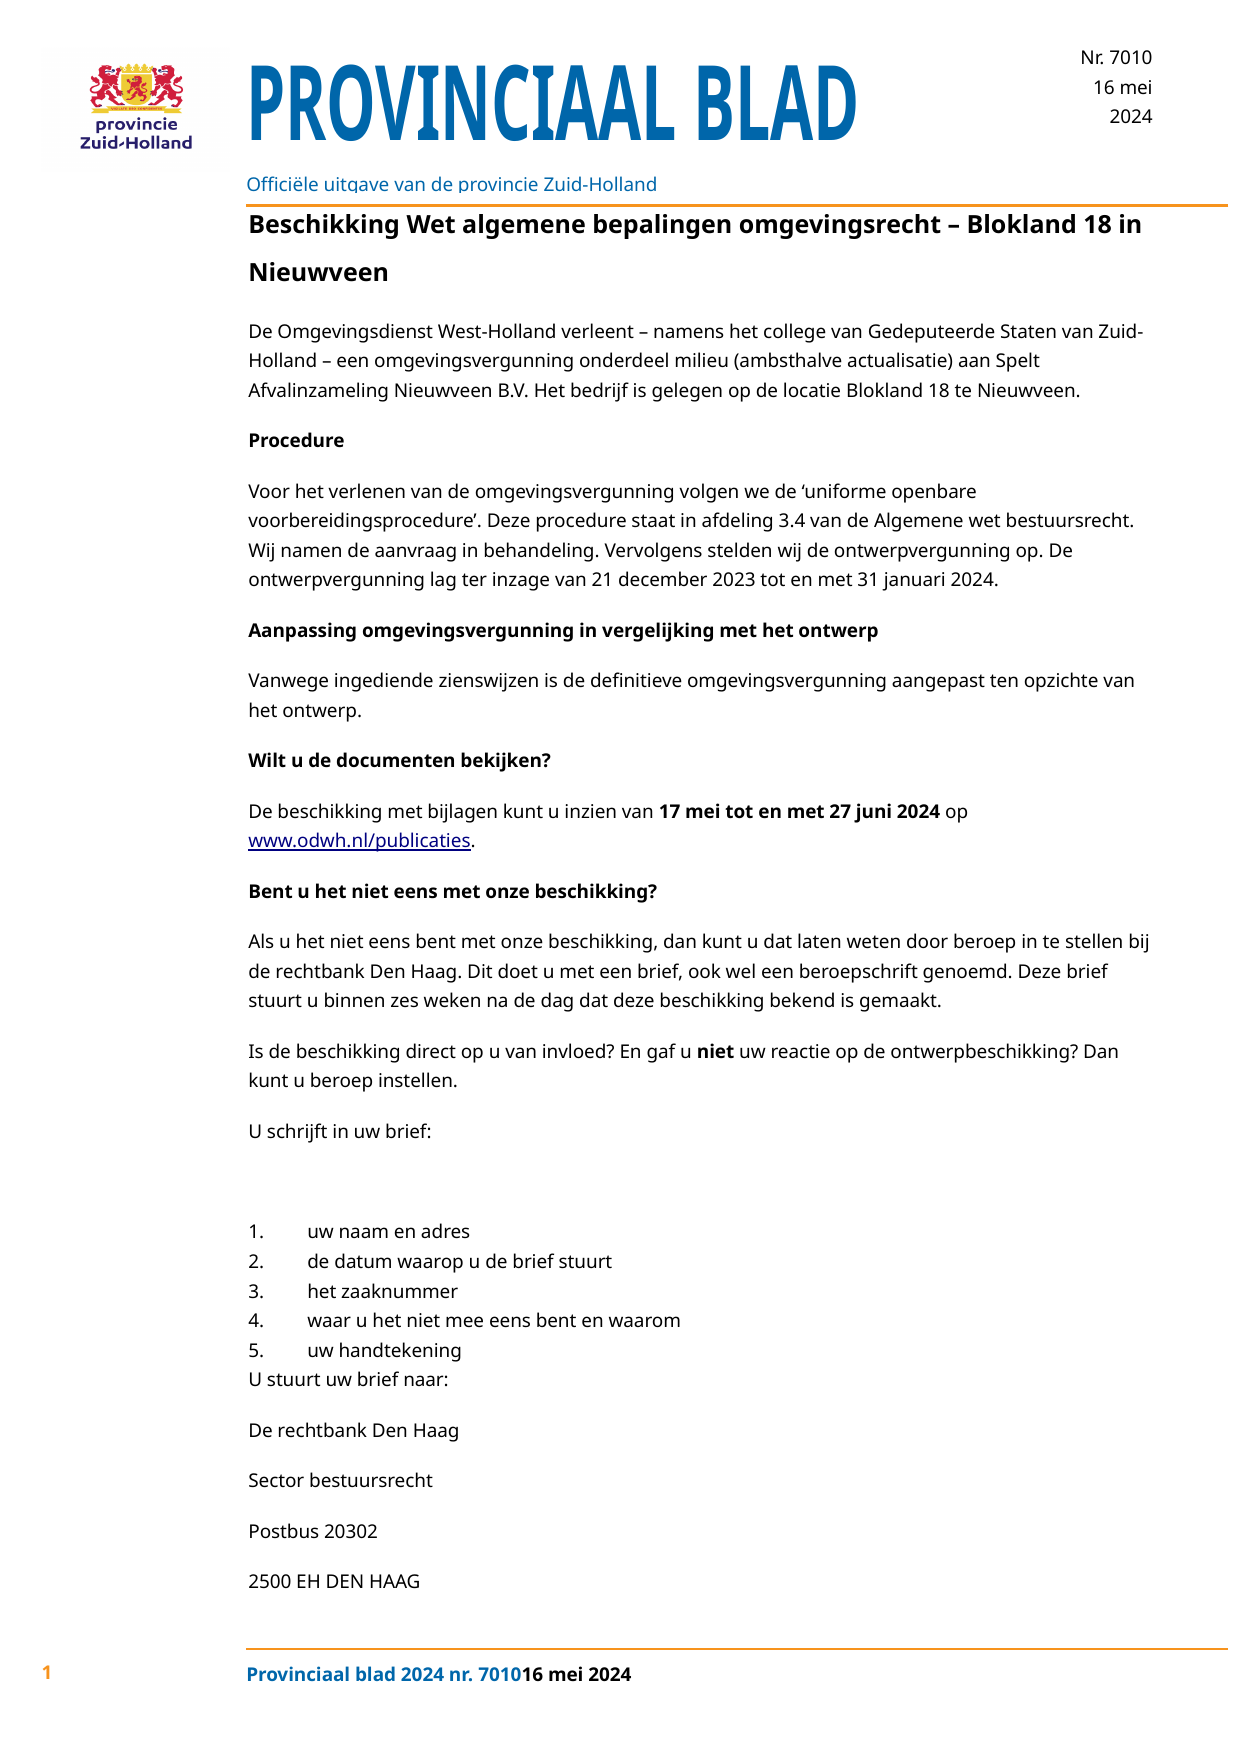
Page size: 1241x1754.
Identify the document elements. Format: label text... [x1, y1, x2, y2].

text Aanpassing omgevingsvergunning in vergelijking met het ontwerp [248, 617, 1152, 643]
text Vanwege ingediende zienswijzen is de definitieve omgevingsvergunning aangepast ten opzichte van het ontwerp. [248, 667, 1152, 723]
text De Omgevingsdienst West-Holland verleent – namens het college van Gedeputeerde Staten van Zuid-Holland – een omgevingsvergunning onderdeel milieu (ambsthalve actualisatie) aan Spelt Afvalinzameling Nieuwveen B.V. Het bedrijf is gelegen op de locatie Blokland 18 te Nieuwveen. [248, 318, 1152, 403]
text De beschikking met bijlagen kunt u inzien van 17 mei tot en met 27 juni 2024 op www.odwh.nl/publicaties. [248, 798, 1152, 853]
text Sector bestuursrecht [248, 1467, 1152, 1493]
list de datum waarop u de brief stuurt [248, 1248, 1152, 1274]
text Bent u het niet eens met onze beschikking? [248, 878, 1152, 904]
text Procedure [248, 427, 1152, 453]
text Is de beschikking direct op u van invloed? En gaf u niet uw reactie op de ontwerpbeschikking? Dan kunt u beroep instellen. [248, 1038, 1152, 1093]
list uw handtekening [248, 1337, 1152, 1363]
list uw naam en adres [248, 1219, 1152, 1244]
text Postbus 20302 [248, 1518, 1152, 1544]
text 2500 EH DEN HAAG [248, 1568, 1152, 1594]
text Als u het niet eens bent met onze beschikking, dan kunt u dat laten weten door beroep in te stellen bij de rechtbank Den Haag. Dit doet u met een brief, ook wel een beroepschrift genoemd. Deze brief stuurt u binnen zes weken na de dag dat deze beschikking bekend is gemaakt. [248, 928, 1152, 1013]
text Wilt u de documenten bekijken? [248, 747, 1152, 773]
text Beschikking Wet algemene bepalingen omgevingsrecht – Blokland 18 in Nieuwveen [248, 207, 1152, 288]
list waar u het niet mee eens bent en waarom [248, 1307, 1152, 1333]
picture [41, 47, 231, 172]
text U stuurt uw brief naar: [248, 1367, 1152, 1392]
text U schrijft in uw brief: [248, 1118, 1152, 1144]
text Voor het verlenen van de omgevingsvergunning volgen we de ‘uniforme openbare voorbereidingsprocedure’. Deze procedure staat in afdeling 3.4 van de Algemene wet bestuursrecht. Wij namen de aanvraag in behandeling. Vervolgens stelden wij de ontwerpvergunning op. De ontwerpvergunning lag ter inzage van 21 december 2023 tot en met 31 januari 2024. [248, 478, 1152, 592]
text De rechtbank Den Haag [248, 1417, 1152, 1443]
list het zaaknummer [248, 1278, 1152, 1304]
